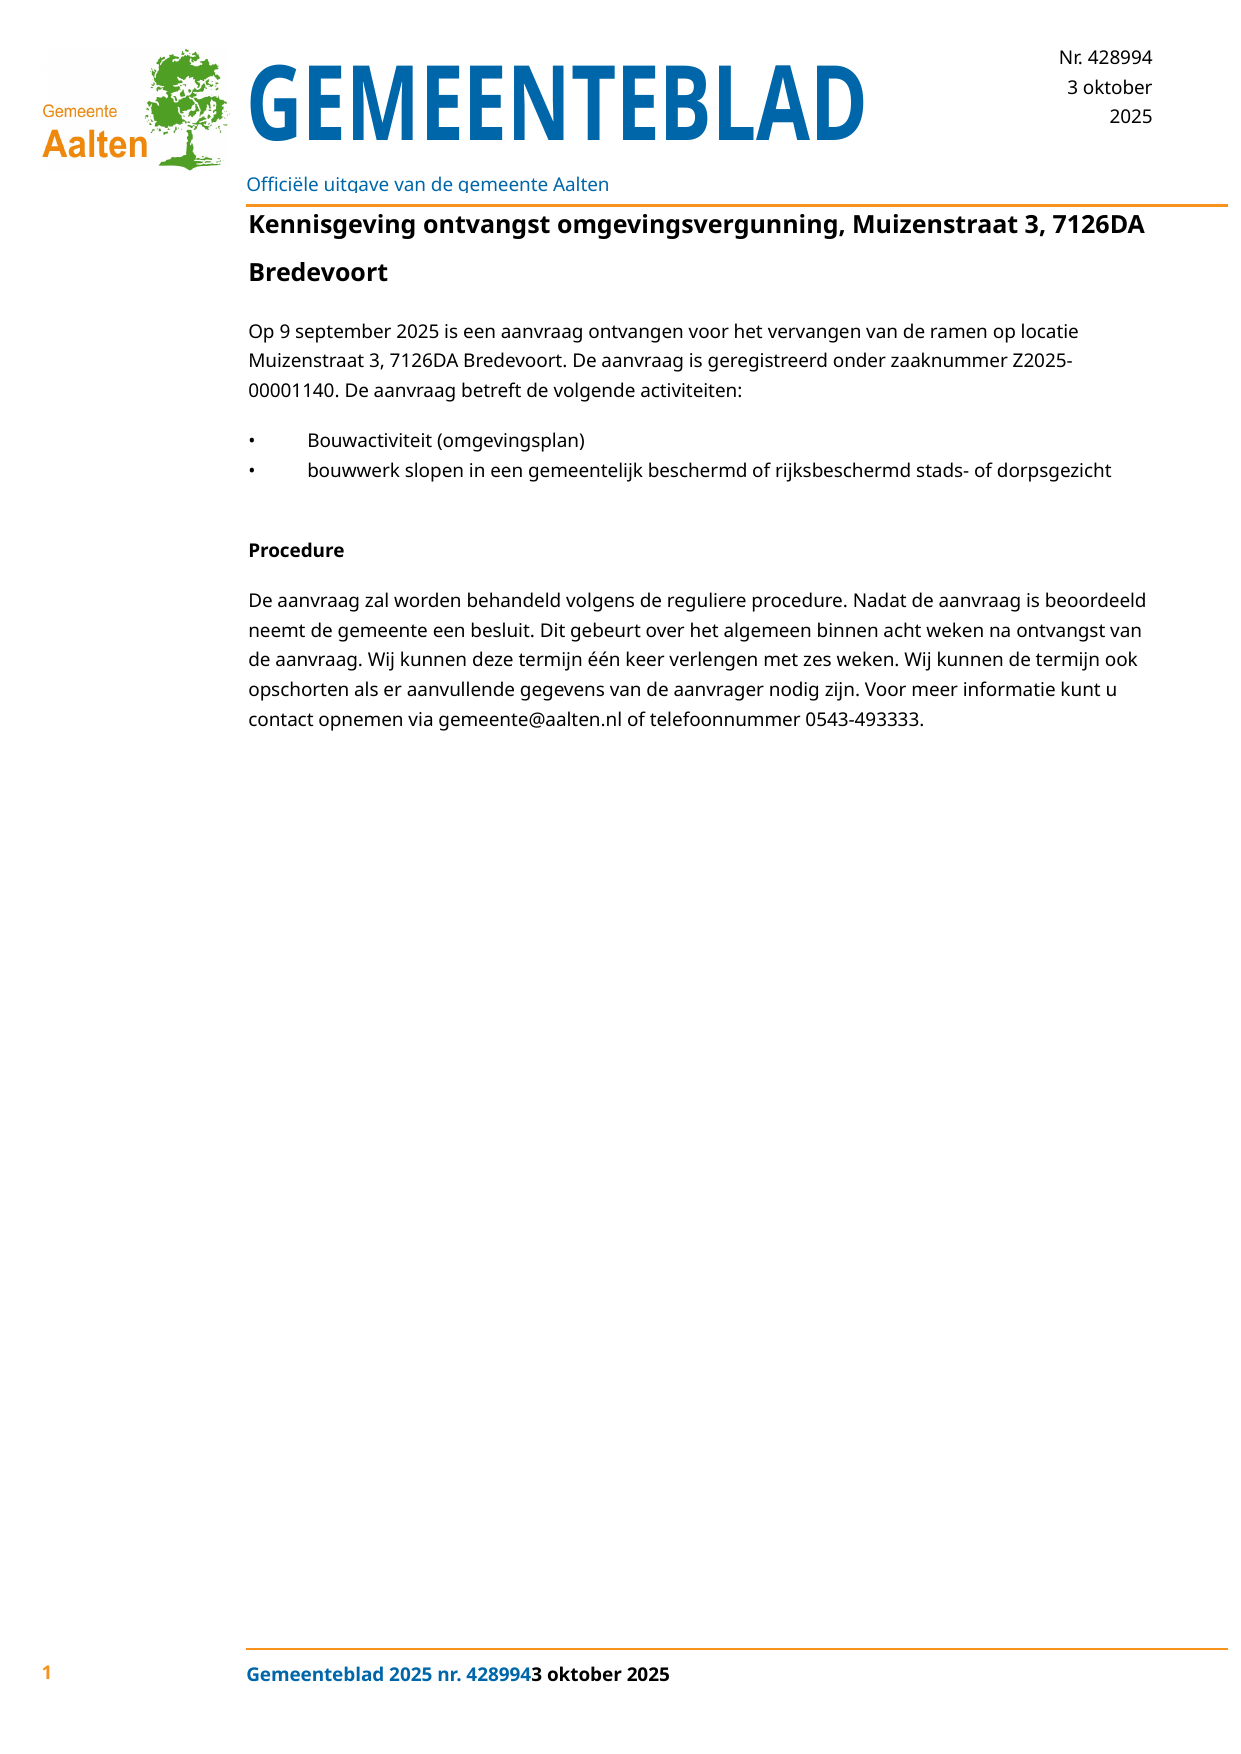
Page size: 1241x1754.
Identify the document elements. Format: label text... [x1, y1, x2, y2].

text Procedure [248, 537, 1152, 563]
picture [41, 47, 231, 172]
text Op 9 september 2025 is een aanvraag ontvangen voor het vervangen van de ramen op locatie Muizenstraat 3, 7126DA Bredevoort. De aanvraag is geregistreerd onder zaaknummer Z2025-00001140. De aanvraag betreft de volgende activiteiten: [248, 318, 1152, 403]
text Kennisgeving ontvangst omgevingsvergunning, Muizenstraat 3, 7126DA Bredevoort [248, 207, 1152, 288]
list Bouwactiviteit (omgevingsplan) [248, 427, 1152, 453]
text De aanvraag zal worden behandeld volgens de reguliere procedure. Nadat de aanvraag is beoordeeld neemt de gemeente een besluit. Dit gebeurt over het algemeen binnen acht weken na ontvangst van de aanvraag. Wij kunnen deze termijn één keer verlengen met zes weken. Wij kunnen de termijn ook opschorten als er aanvullende gegevens van de aanvrager nodig zijn. Voor meer informatie kunt u contact opnemen via gemeente@aalten.nl of telefoonnummer 0543-493333. [248, 587, 1152, 732]
list bouwwerk slopen in een gemeentelijk beschermd of rijksbeschermd stads- of dorpsgezicht [248, 457, 1152, 483]
